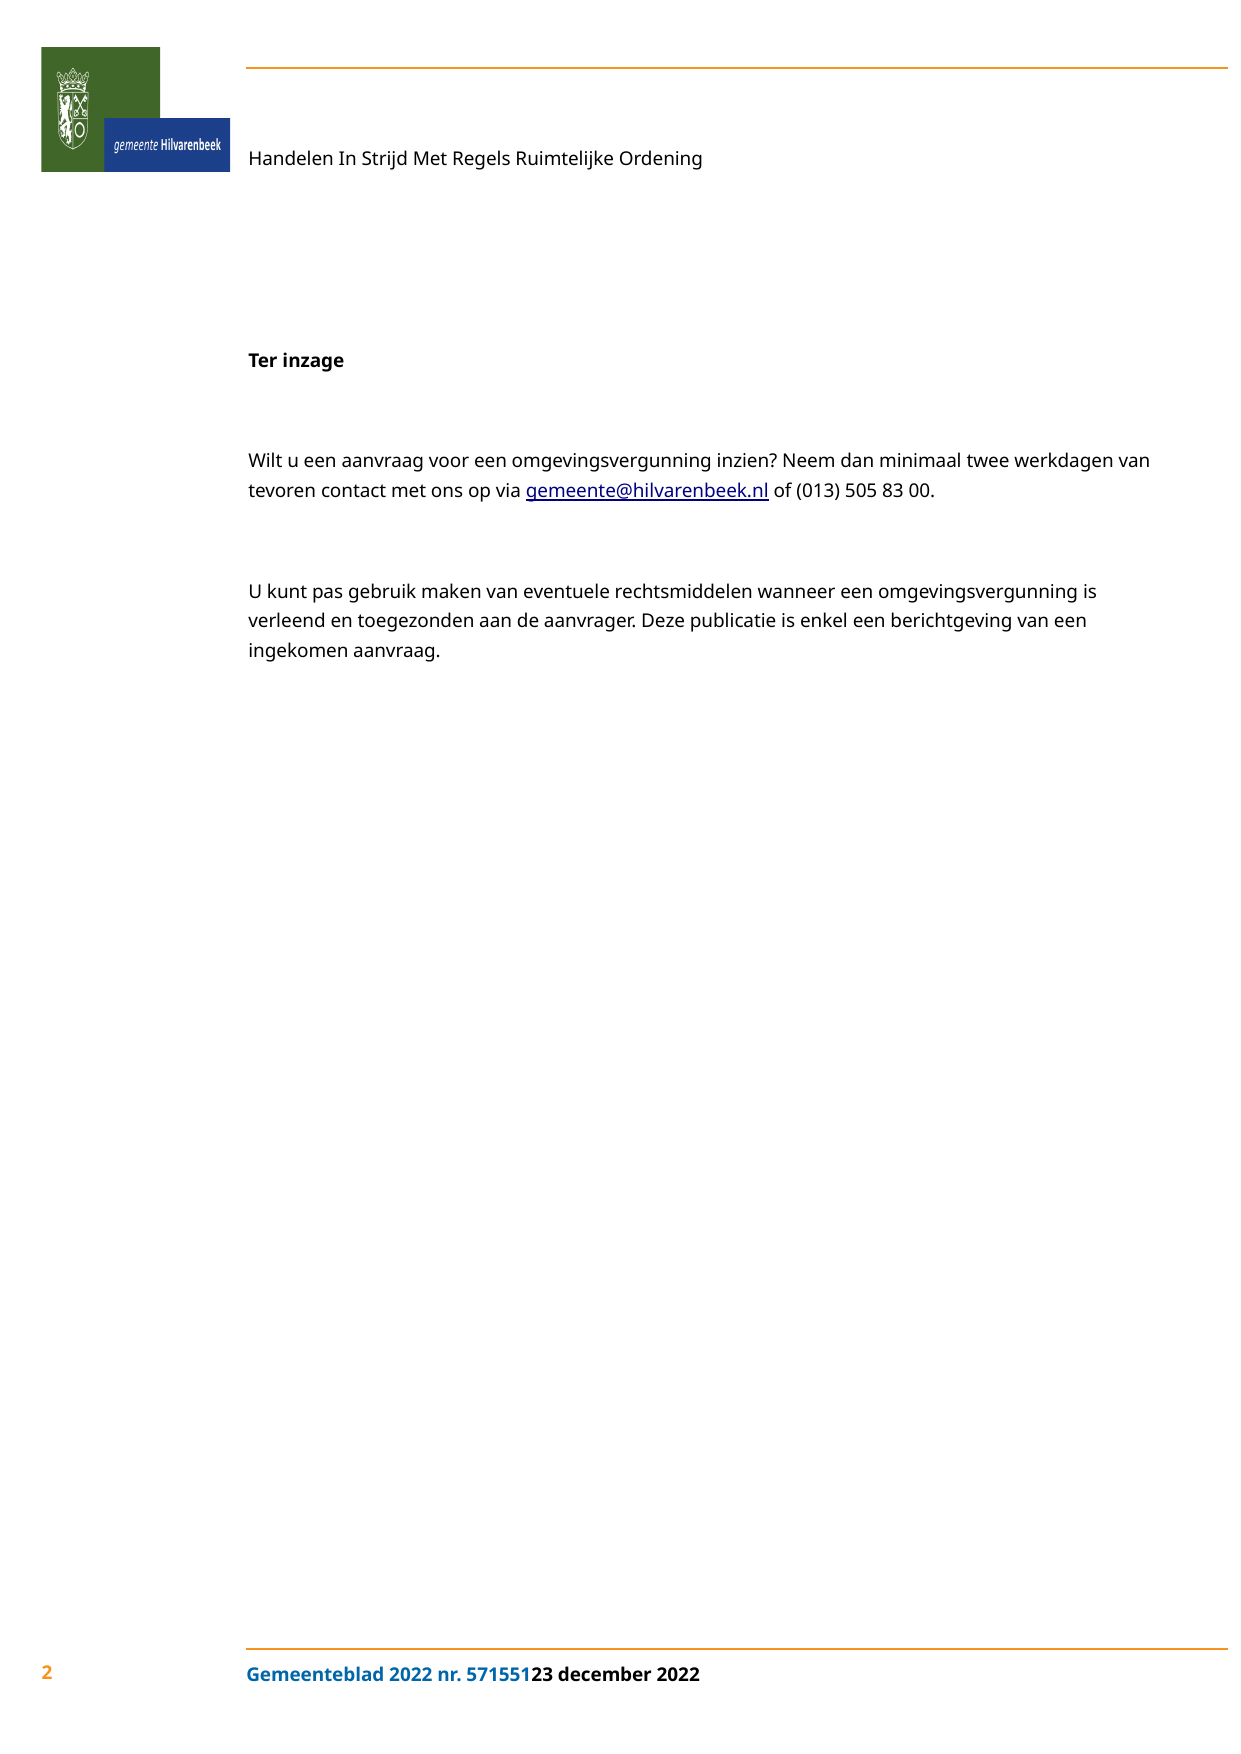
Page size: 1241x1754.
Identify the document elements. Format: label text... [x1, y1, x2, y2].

text U kunt pas gebruik maken van eventuele rechtsmiddelen wanneer een omgevingsvergunning is verleend en toegezonden aan de aanvrager. Deze publicatie is enkel een berichtgeving van een ingekomen aanvraag. [248, 578, 1152, 663]
text Ter inzage [248, 347, 1152, 373]
text Handelen In Strijd Met Regels Ruimtelijke Ordening [248, 145, 1152, 171]
picture [41, 47, 231, 172]
text Wilt u een aanvraag voor een omgevingsvergunning inzien? Neem dan minimaal twee werkdagen van tevoren contact met ons op via gemeente@hilvarenbeek.nl of (013) 505 83 00. [248, 448, 1152, 503]
